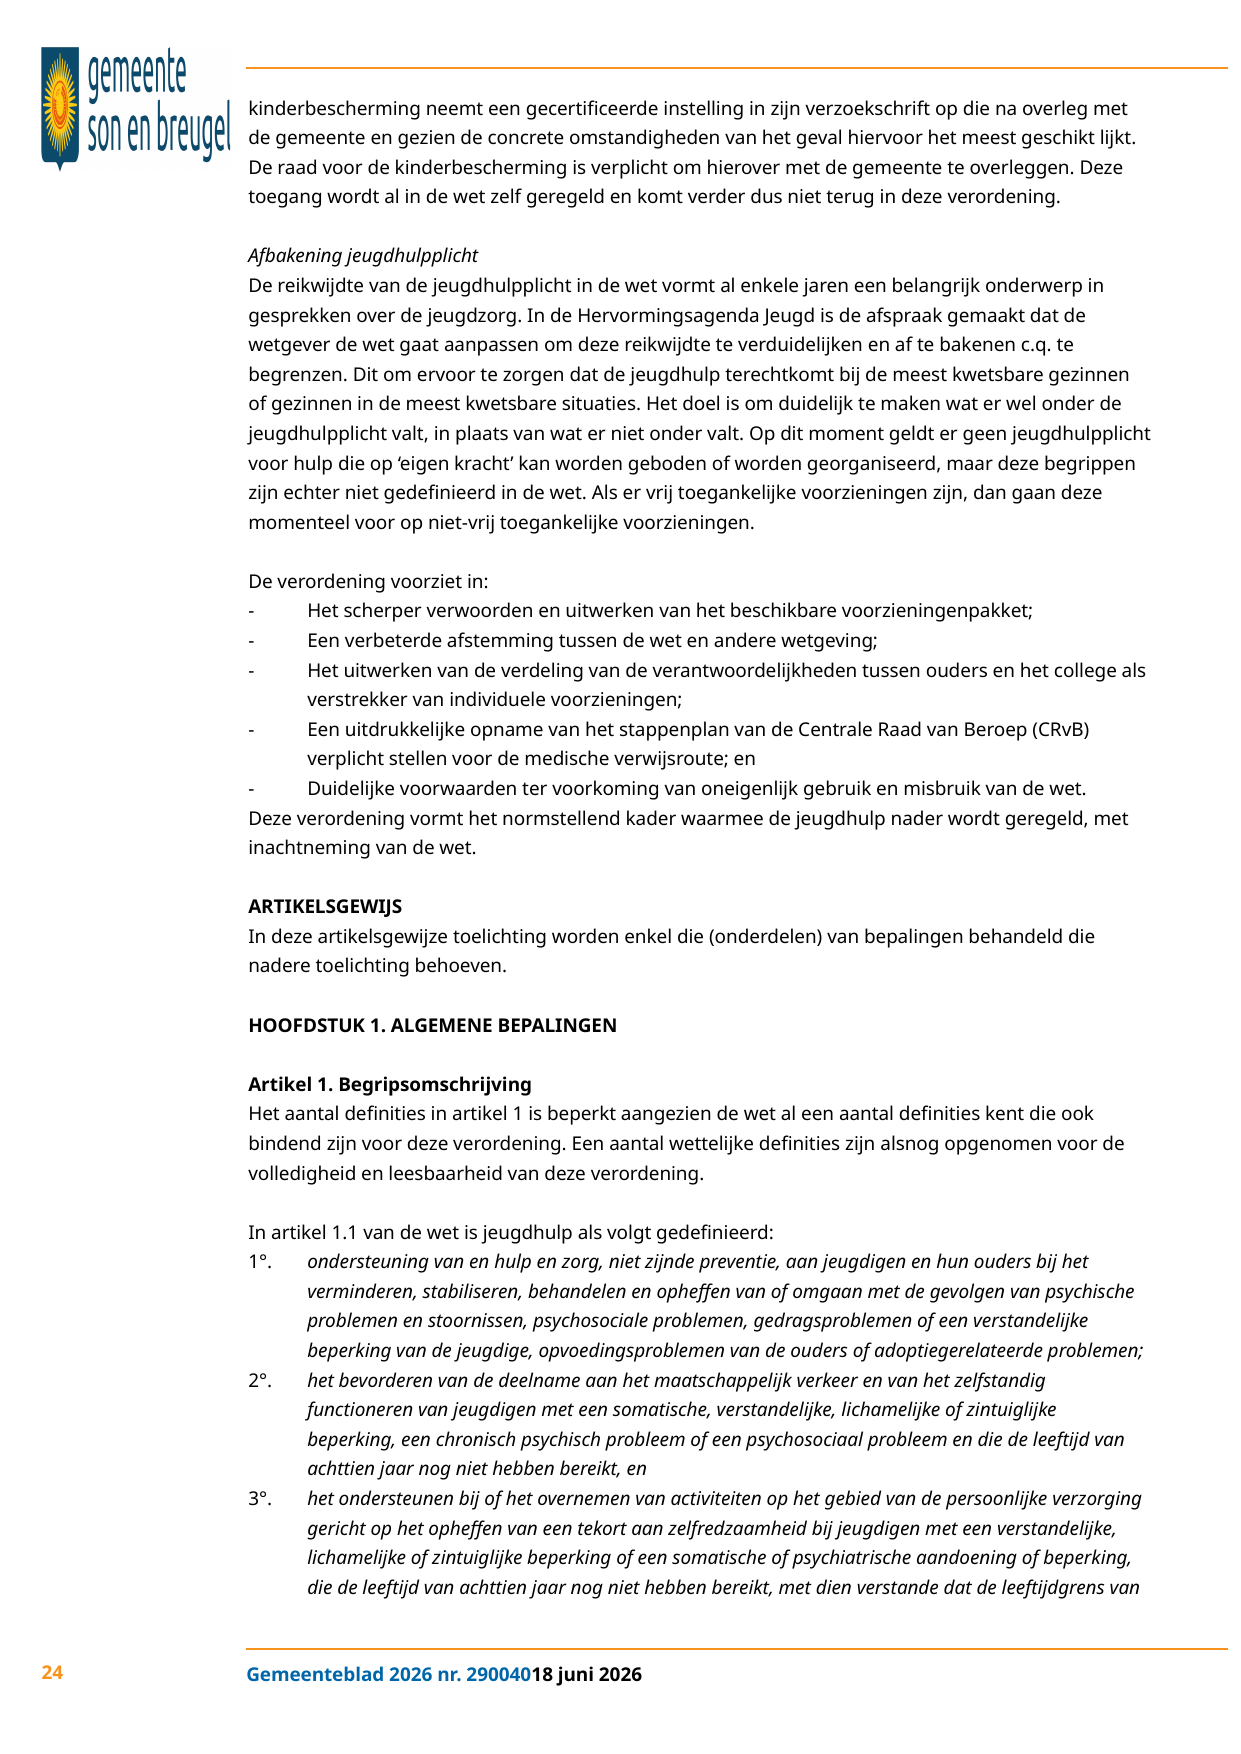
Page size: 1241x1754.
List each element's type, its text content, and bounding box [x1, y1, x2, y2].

text Het aantal definities in artikel 1 is beperkt aangezien de wet al een aantal definities kent die ook bindend zijn voor deze verordening. Een aantal wettelijke definities zijn alsnog opgenomen voor de volledigheid en leesbaarheid van deze verordening. [248, 1101, 1152, 1186]
list Het uitwerken van de verdeling van de verantwoordelijkheden tussen ouders en het college als verstrekker van individuele voorzieningen; [248, 657, 1152, 712]
text ARTIKELSGEWIJS [248, 893, 1152, 919]
list Het scherper verwoorden en uitwerken van het beschikbare voorzieningenpakket; [248, 598, 1152, 623]
text De reikwijdte van de jeugdhulpplicht in de wet vormt al enkele jaren een belangrijk onderwerp in gesprekken over de jeugdzorg. In de Hervormingsagenda Jeugd is de afspraak gemaakt dat de wetgever de wet gaat aanpassen om deze reikwijdte te verduidelijken en af te bakenen c.q. te begrenzen. Dit om ervoor te zorgen dat de jeugdhulp terechtkomt bij de meest kwetsbare gezinnen of gezinnen in de meest kwetsbare situaties. Het doel is om duidelijk te maken wat er wel onder de jeugdhulpplicht valt, in plaats van wat er niet onder valt. Op dit moment geldt er geen jeugdhulpplicht voor hulp die op ‘eigen kracht’ kan worden geboden of worden georganiseerd, maar deze begrippen zijn echter niet gedefinieerd in de wet. Als er vrij toegankelijke voorzieningen zijn, dan gaan deze momenteel voor op niet-vrij toegankelijke voorzieningen. [248, 272, 1152, 535]
text Afbakening jeugdhulpplicht [248, 243, 1152, 268]
text Deze verordening vormt het normstellend kader waarmee de jeugdhulp nader wordt geregeld, met inachtneming van de wet. [248, 805, 1152, 860]
text Artikel 1. Begripsomschrijving [248, 1071, 1152, 1097]
picture [41, 47, 231, 172]
list ondersteuning van en hulp en zorg, niet zijnde preventie, aan jeugdigen en hun ouders bij het verminderen, stabiliseren, behandelen en opheffen van of omgaan met de gevolgen van psychische problemen en stoornissen, psychosociale problemen, gedragsproblemen of een verstandelijke beperking van de jeugdige, opvoedingsproblemen van de ouders of adoptiegerelateerde problemen; [248, 1248, 1152, 1363]
text HOOFDSTUK 1. ALGEMENE BEPALINGEN [248, 1012, 1152, 1038]
text In deze artikelsgewijze toelichting worden enkel die (onderdelen) van bepalingen behandeld die nadere toelichting behoeven. [248, 923, 1152, 978]
text In artikel 1.1 van de wet is jeugdhulp als volgt gedefinieerd: [248, 1219, 1152, 1245]
list het bevorderen van de deelname aan het maatschappelijk verkeer en van het zelfstandig functioneren van jeugdigen met een somatische, verstandelijke, lichamelijke of zintuiglijke beperking, een chronisch psychisch probleem of een psychosociaal probleem en die de leeftijd van achttien jaar nog niet hebben bereikt, en [248, 1367, 1152, 1481]
list het ondersteunen bij of het overnemen van activiteiten op het gebied van de persoonlijke verzorging gericht op het opheffen van een tekort aan zelfredzaamheid bij jeugdigen met een verstandelijke, lichamelijke of zintuiglijke beperking of een somatische of psychiatrische aandoening of beperking, die de leeftijd van achttien jaar nog niet hebben bereikt, met dien verstande dat de leeftijdgrens van [248, 1485, 1152, 1600]
list Een verbeterde afstemming tussen de wet en andere wetgeving; [248, 627, 1152, 653]
text De verordening voorziet in: [248, 568, 1152, 594]
list Een uitdrukkelijke opname van het stappenplan van de Centrale Raad van Beroep (CRvB) verplicht stellen voor de medische verwijsroute; en [248, 716, 1152, 771]
text kinderbescherming neemt een gecertificeerde instelling in zijn verzoekschrift op die na overleg met de gemeente en gezien de concrete omstandigheden van het geval hiervoor het meest geschikt lijkt. De raad voor de kinderbescherming is verplicht om hierover met de gemeente te overleggen. Deze toegang wordt al in de wet zelf geregeld en komt verder dus niet terug in deze verordening. [248, 95, 1152, 209]
list Duidelijke voorwaarden ter voorkoming van oneigenlijk gebruik en misbruik van de wet. [248, 775, 1152, 801]
